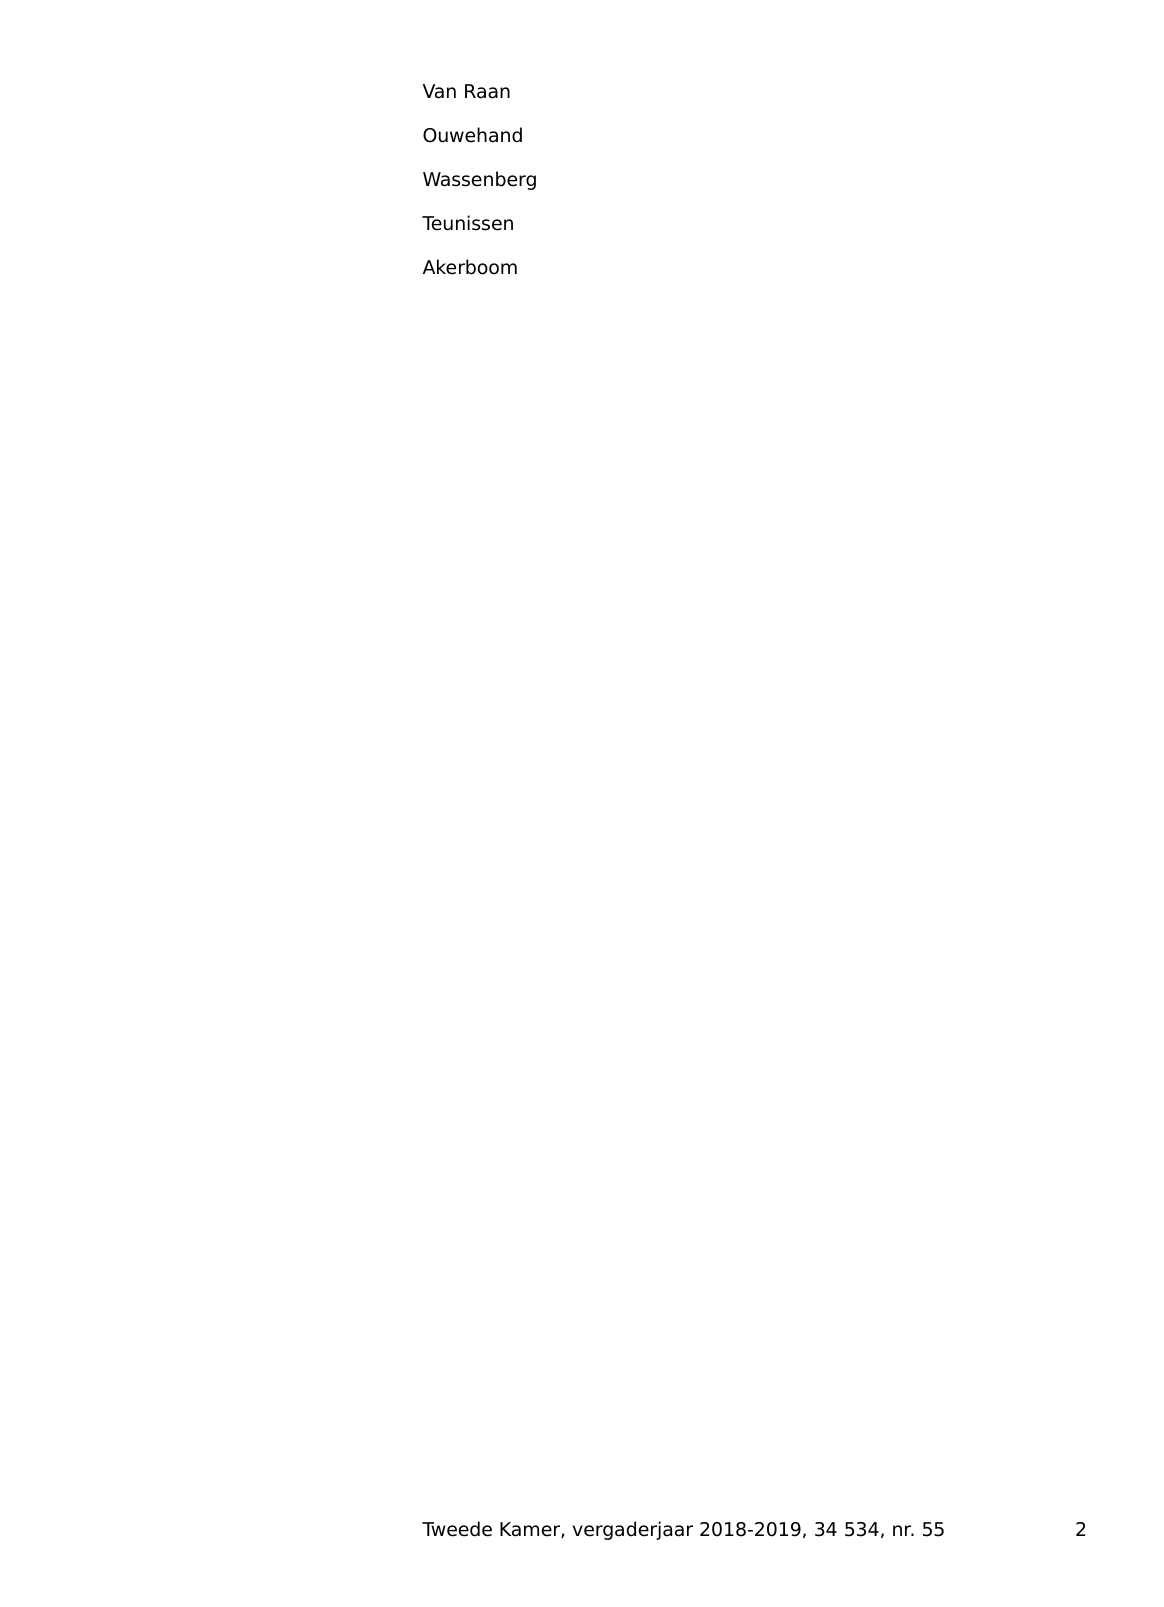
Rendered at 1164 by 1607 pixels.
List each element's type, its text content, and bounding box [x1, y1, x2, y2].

text Van Raan Ouwehand Wassenberg Teunissen Akerboom [422, 59, 1087, 279]
